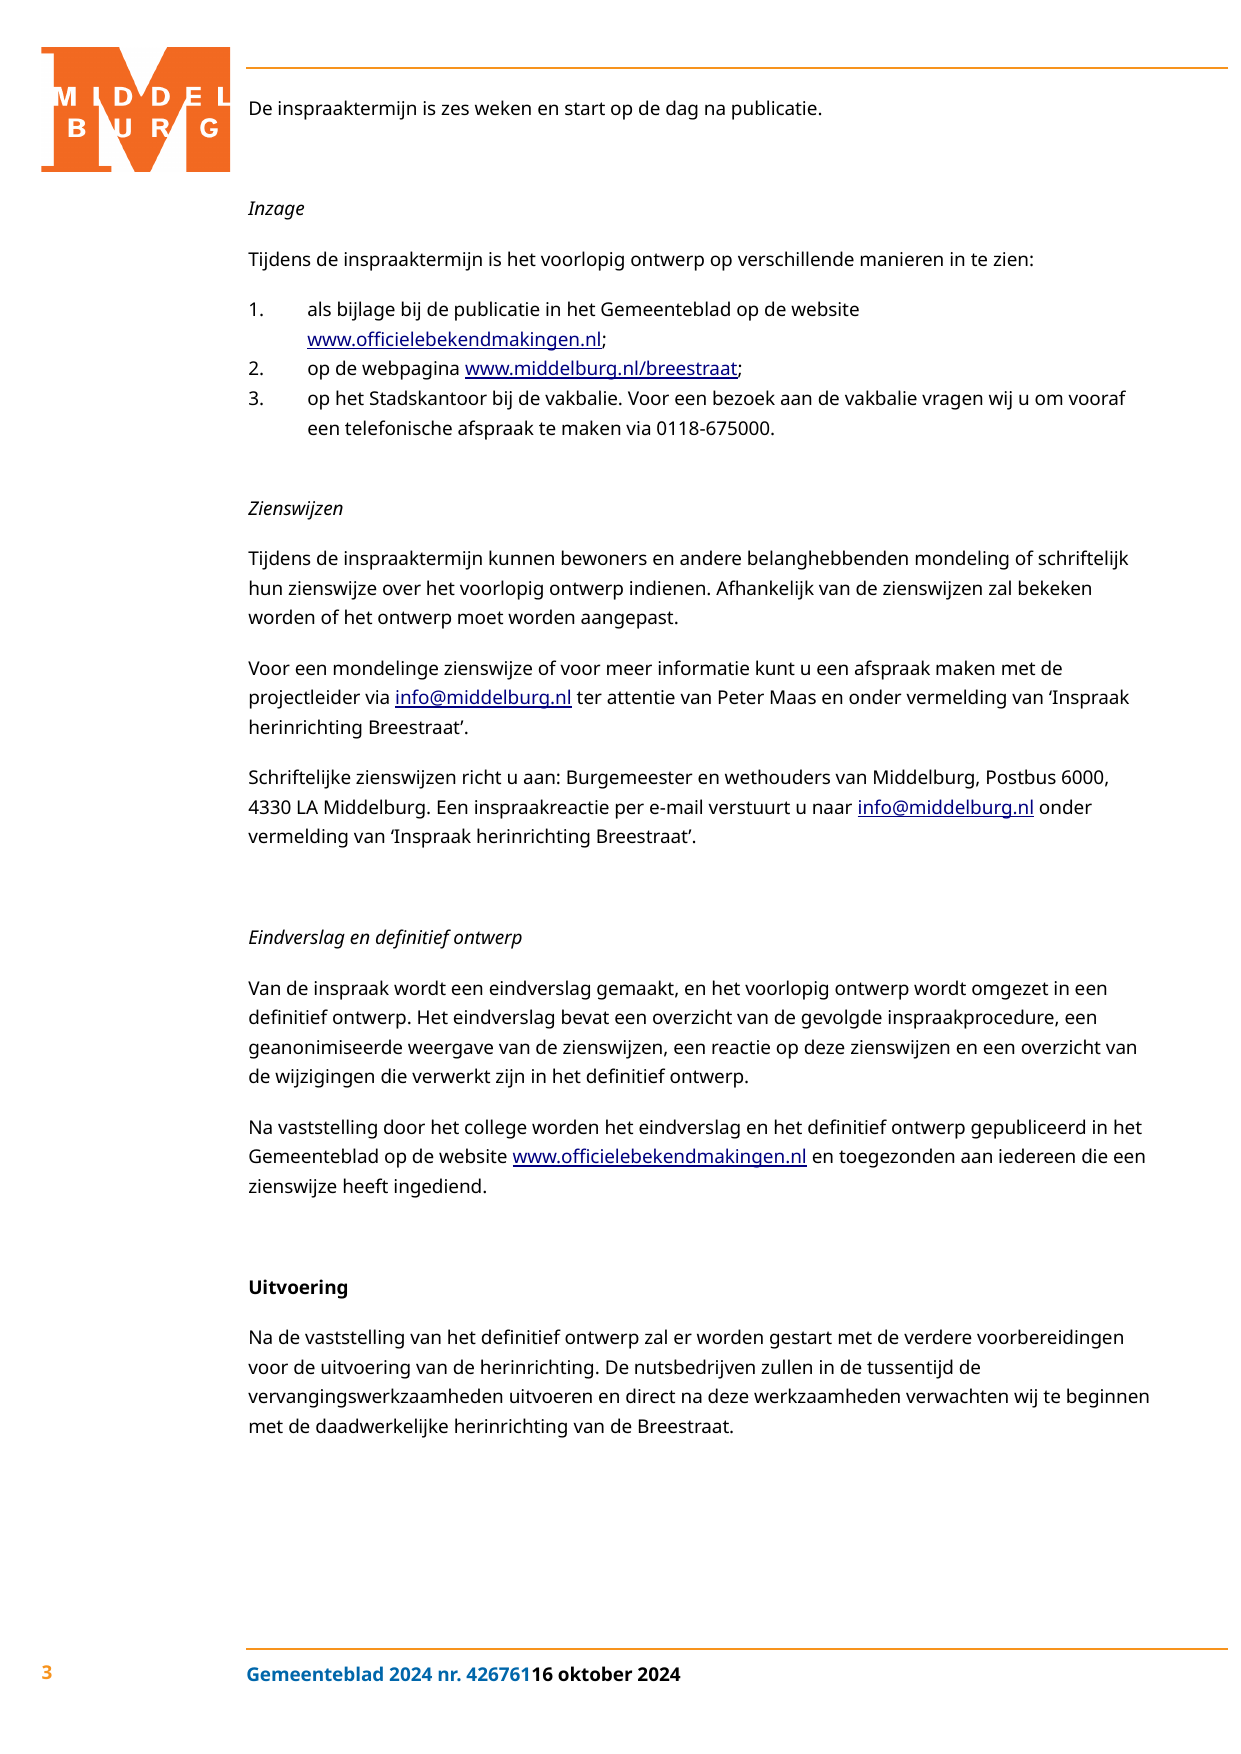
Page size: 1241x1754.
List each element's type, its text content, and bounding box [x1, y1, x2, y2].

list op het Stadskantoor bij de vakbalie. Voor een bezoek aan de vakbalie vragen wij u om vooraf een telefonische afspraak te maken via 0118-675000. [248, 385, 1152, 441]
text Uitvoering [248, 1274, 1152, 1300]
text Tijdens de inspraaktermijn kunnen bewoners en andere belanghebbenden mondeling of schriftelijk hun zienswijze over het voorlopig ontwerp indienen. Afhankelijk van de zienswijzen zal bekeken worden of het ontwerp moet worden aangepast. [248, 545, 1152, 630]
text Na de vaststelling van het definitief ontwerp zal er worden gestart met de verdere voorbereidingen voor de uitvoering van de herinrichting. De nutsbedrijven zullen in de tussentijd de vervangingswerkzaamheden uitvoeren en direct na deze werkzaamheden verwachten wij te beginnen met de daadwerkelijke herinrichting van de Breestraat. [248, 1324, 1152, 1439]
text Voor een mondelinge zienswijze of voor meer informatie kunt u een afspraak maken met de projectleider via info@middelburg.nl ter attentie van Peter Maas en onder vermelding van ‘Inspraak herinrichting Breestraat’. [248, 655, 1152, 740]
text Zienswijzen [248, 495, 1152, 521]
text Tijdens de inspraaktermijn is het voorlopig ontwerp op verschillende manieren in te zien: [248, 246, 1152, 272]
text Schriftelijke zienswijzen richt u aan: Burgemeester en wethouders van Middelburg, Postbus 6000, 4330 LA Middelburg. Een inspraakreactie per e-mail verstuurt u naar info@middelburg.nl onder vermelding van ‘Inspraak herinrichting Breestraat’. [248, 764, 1152, 849]
text Inzage [248, 196, 1152, 221]
text De inspraaktermijn is zes weken en start op de dag na publicatie. [248, 95, 1152, 121]
picture [41, 47, 231, 172]
text Eindverslag en definitief ontwerp [248, 924, 1152, 950]
text Na vaststelling door het college worden het eindverslag en het definitief ontwerp gepubliceerd in het Gemeenteblad op de website www.officielebekendmakingen.nl en toegezonden aan iedereen die een zienswijze heeft ingediend. [248, 1114, 1152, 1199]
list op de webpagina www.middelburg.nl/breestraat; [248, 356, 1152, 381]
list als bijlage bij de publicatie in het Gemeenteblad op de website www.officielebekendmakingen.nl; [248, 296, 1152, 352]
text Van de inspraak wordt een eindverslag gemaakt, en het voorlopig ontwerp wordt omgezet in een definitief ontwerp. Het eindverslag bevat een overzicht van de gevolgde inspraakprocedure, een geanonimiseerde weergave van de zienswijzen, een reactie op deze zienswijzen en een overzicht van de wijzigingen die verwerkt zijn in het definitief ontwerp. [248, 975, 1152, 1089]
